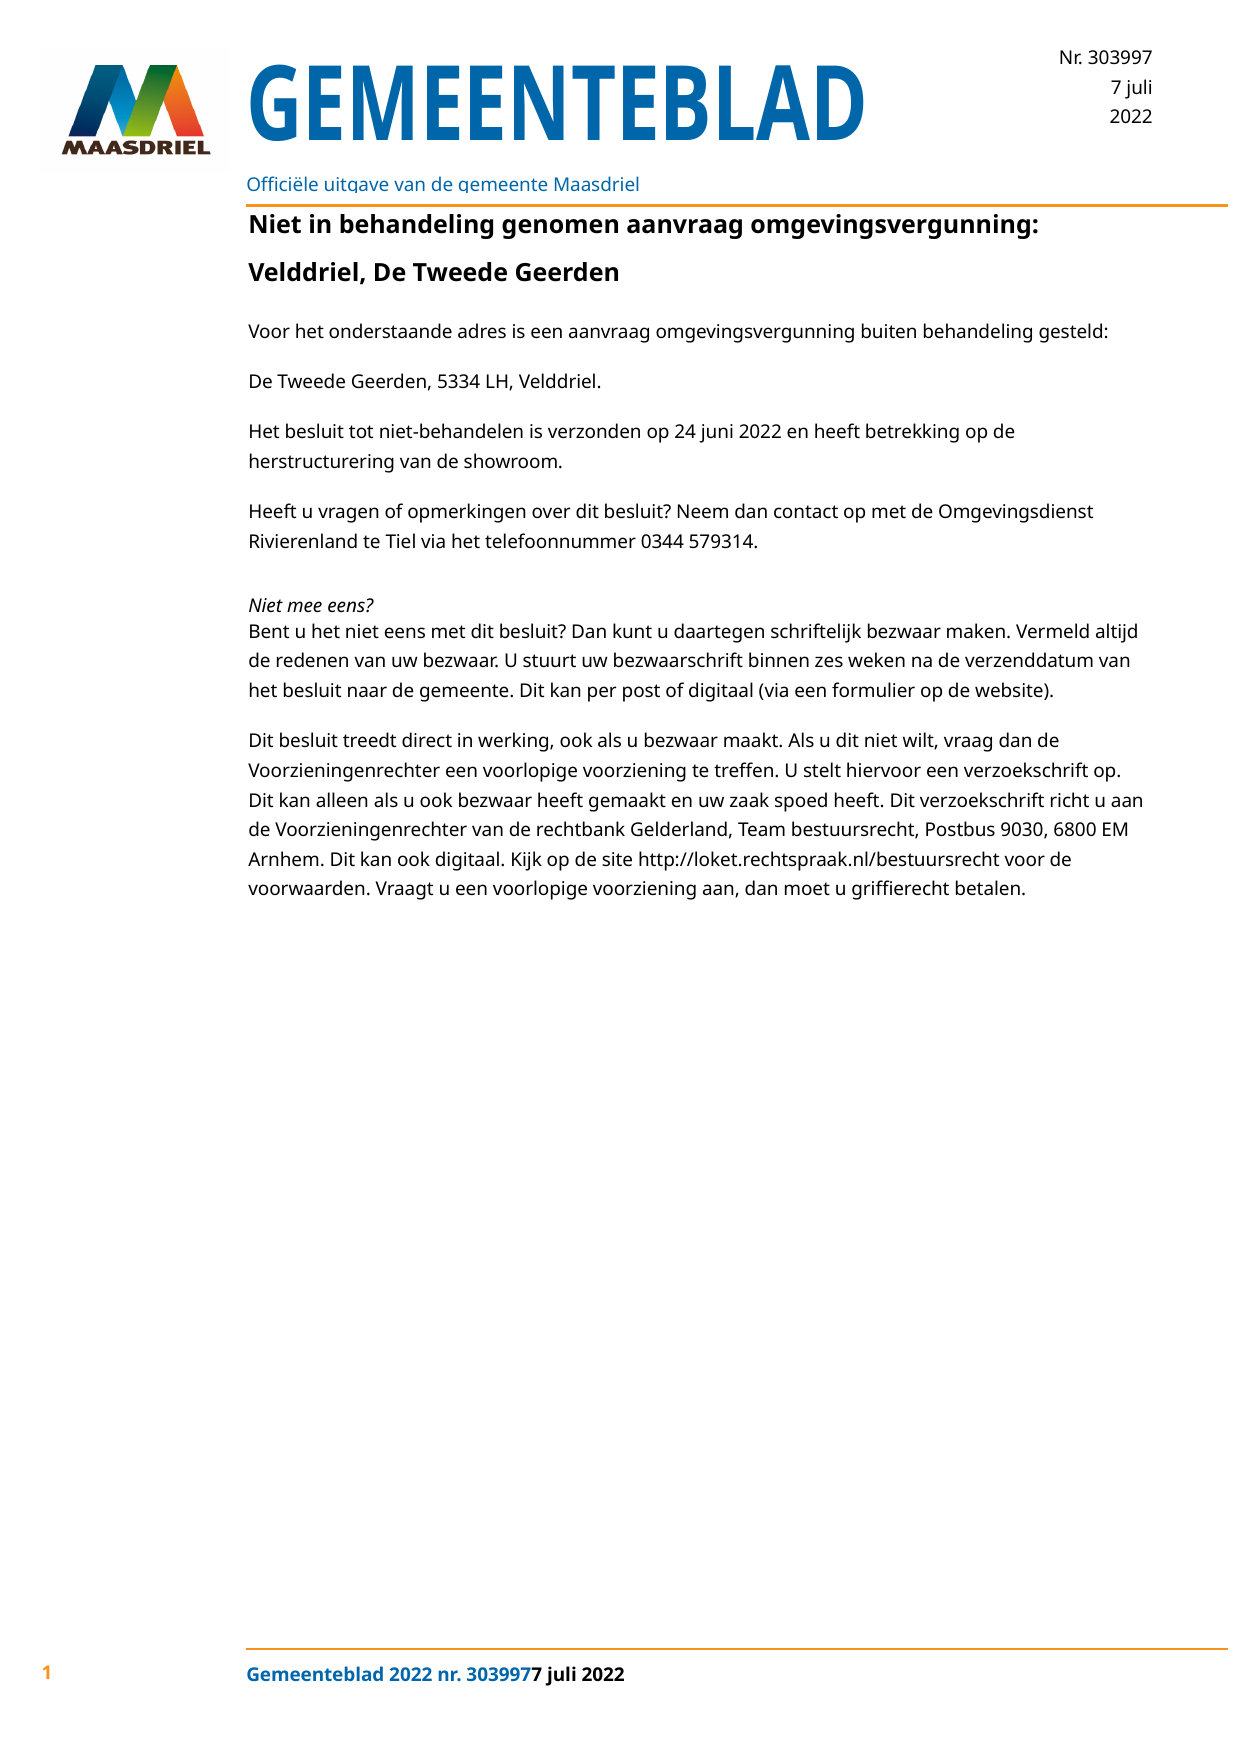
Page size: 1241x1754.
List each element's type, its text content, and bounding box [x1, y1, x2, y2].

text Heeft u vragen of opmerkingen over dit besluit? Neem dan contact op met de Omgevingsdienst Rivierenland te Tiel via het telefoonnummer 0344 579314. [248, 499, 1152, 554]
text Voor het onderstaande adres is een aanvraag omgevingsvergunning buiten behandeling gesteld: [248, 318, 1152, 344]
picture [41, 47, 231, 172]
text De Tweede Geerden, 5334 LH, Velddriel. [248, 368, 1152, 394]
text Dit besluit treedt direct in werking, ook als u bezwaar maakt. Als u dit niet wilt, vraag dan de Voorzieningenrechter een voorlopige voorziening te treffen. U stelt hiervoor een verzoekschrift op. Dit kan alleen als u ook bezwaar heeft gemaakt en uw zaak spoed heeft. Dit verzoekschrift richt u aan de Voorzieningenrechter van de rechtbank Gelderland, Team bestuursrecht, Postbus 9030, 6800 EM Arnhem. Dit kan ook digitaal. Kijk op de site http://loket.rechtspraak.nl/bestuursrecht voor de voorwaarden. Vraagt u een voorlopige voorziening aan, dan moet u griffierecht betalen. [248, 728, 1152, 901]
text Niet mee eens? [248, 592, 1152, 618]
text Het besluit tot niet-behandelen is verzonden op 24 juni 2022 en heeft betrekking op de herstructurering van de showroom. [248, 419, 1152, 474]
text Bent u het niet eens met dit besluit? Dan kunt u daartegen schriftelijk bezwaar maken. Vermeld altijd de redenen van uw bezwaar. U stuurt uw bezwaarschrift binnen zes weken na de verzenddatum van het besluit naar de gemeente. Dit kan per post of digitaal (via een formulier op de website). [248, 618, 1152, 703]
text Niet in behandeling genomen aanvraag omgevingsvergunning: Velddriel, De Tweede Geerden [248, 207, 1152, 288]
